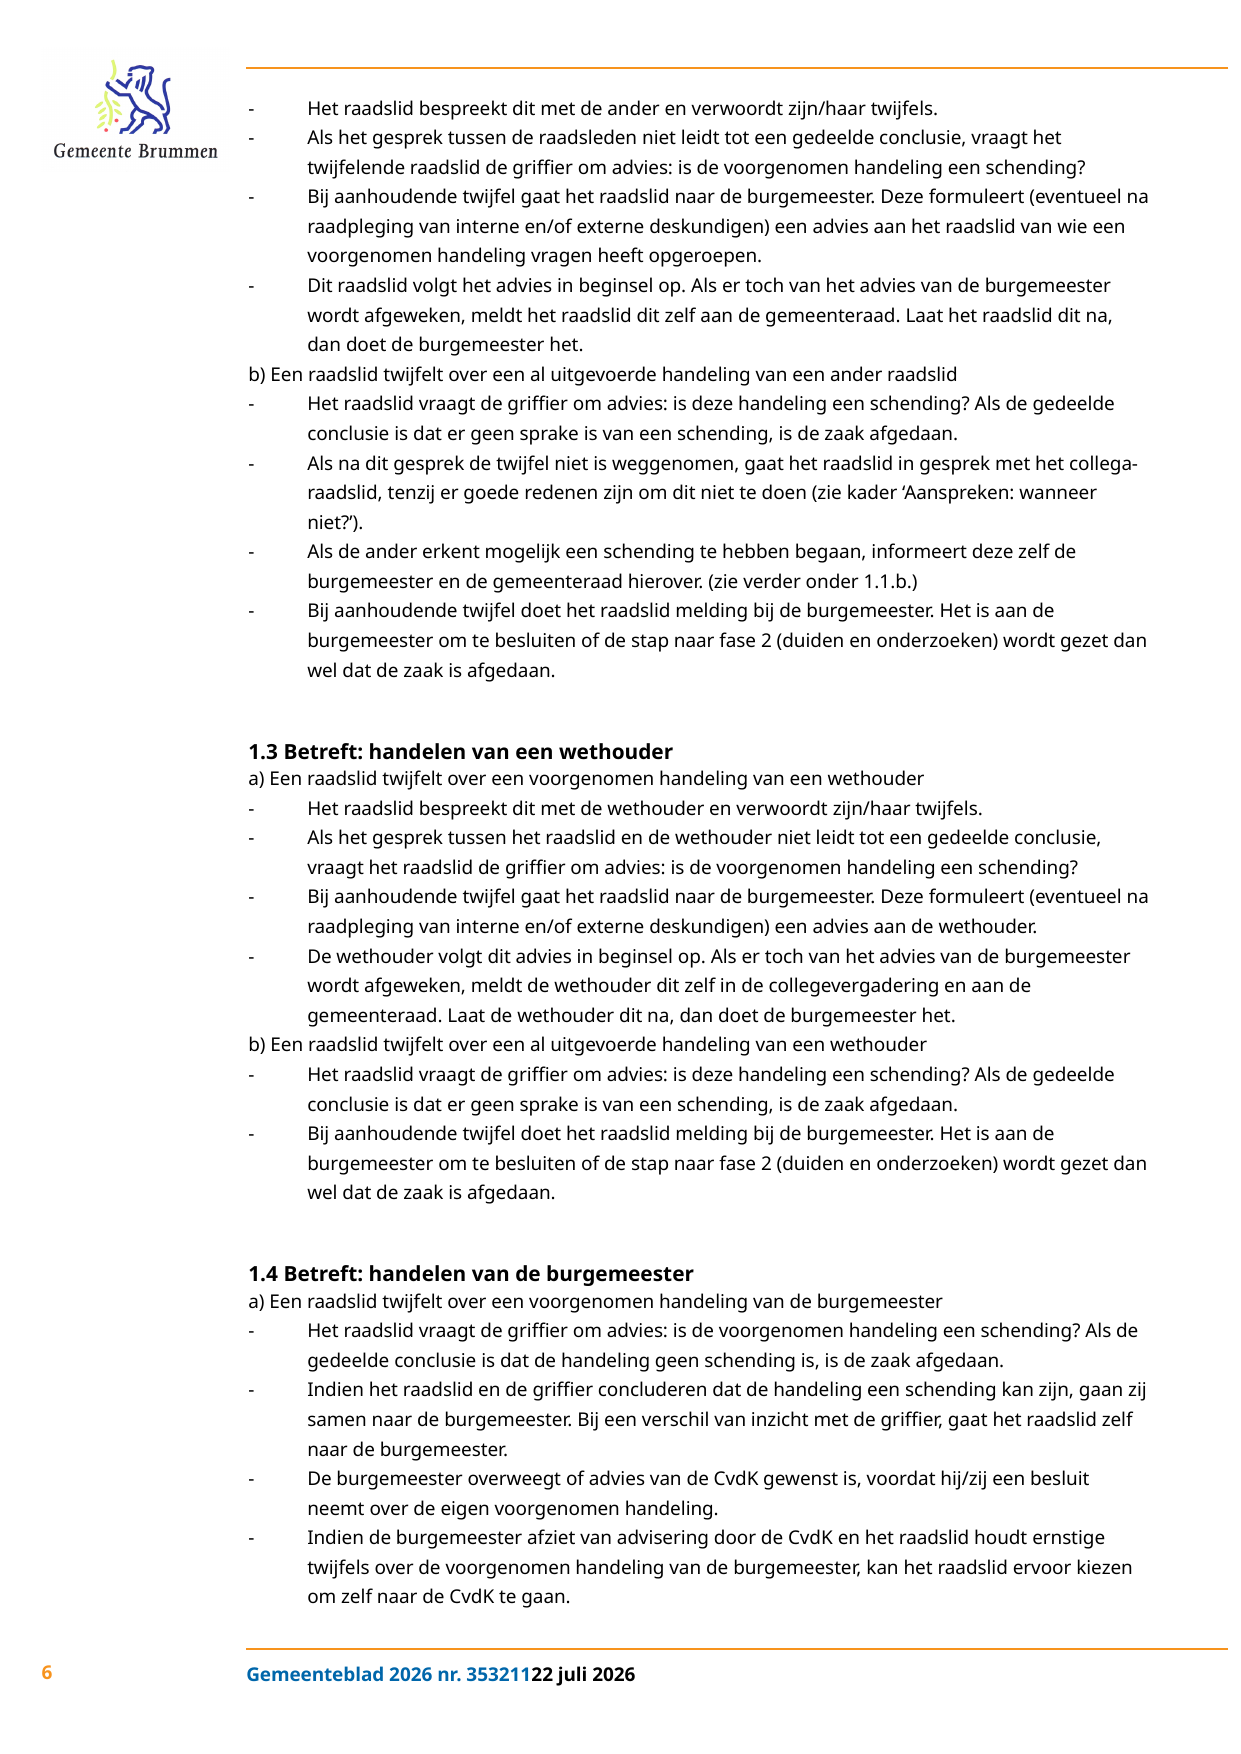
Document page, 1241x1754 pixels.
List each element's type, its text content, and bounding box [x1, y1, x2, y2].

list Het raadslid bespreekt dit met de ander en verwoordt zijn/haar twijfels. [248, 95, 1152, 121]
list Als het gesprek tussen de raadsleden niet leidt tot een gedeelde conclusie, vraagt het twijfelende raadslid de griffier om advies: is de voorgenomen handeling een schending? [248, 124, 1152, 180]
list De burgemeester overweegt of advies van de CvdK gewenst is, voordat hij/zij een besluit neemt over de eigen voorgenomen handeling. [248, 1465, 1152, 1521]
list De wethouder volgt dit advies in beginsel op. Als er toch van het advies van de burgemeester wordt afgeweken, meldt de wethouder dit zelf in de collegevergadering en aan de gemeenteraad. Laat de wethouder dit na, dan doet de burgemeester het. [248, 943, 1152, 1028]
text b) Een raadslid twijfelt over een al uitgevoerde handeling van een ander raadslid [248, 361, 1152, 387]
text 1.4 Betreft: handelen van de burgemeester [248, 1259, 1152, 1288]
list Bij aanhoudende twijfel gaat het raadslid naar de burgemeester. Deze formuleert (eventueel na raadpleging van interne en/of externe deskundigen) een advies aan het raadslid van wie een voorgenomen handeling vragen heeft opgeroepen. [248, 183, 1152, 268]
list Het raadslid vraagt de griffier om advies: is de voorgenomen handeling een schending? Als de gedeelde conclusie is dat de handeling geen schending is, is de zaak afgedaan. [248, 1317, 1152, 1373]
text a) Een raadslid twijfelt over een voorgenomen handeling van de burgemeester [248, 1288, 1152, 1314]
list Als het gesprek tussen het raadslid en de wethouder niet leidt tot een gedeelde conclusie, vraagt het raadslid de griffier om advies: is de voorgenomen handeling een schending? [248, 824, 1152, 880]
list Indien het raadslid en de griffier concluderen dat de handeling een schending kan zijn, gaan zij samen naar de burgemeester. Bij een verschil van inzicht met de griffier, gaat het raadslid zelf naar de burgemeester. [248, 1377, 1152, 1462]
list Het raadslid vraagt de griffier om advies: is deze handeling een schending? Als de gedeelde conclusie is dat er geen sprake is van een schending, is de zaak afgedaan. [248, 1061, 1152, 1116]
list Het raadslid bespreekt dit met de wethouder en verwoordt zijn/haar twijfels. [248, 795, 1152, 821]
list Bij aanhoudende twijfel gaat het raadslid naar de burgemeester. Deze formuleert (eventueel na raadpleging van interne en/of externe deskundigen) een advies aan de wethouder. [248, 884, 1152, 939]
list Bij aanhoudende twijfel doet het raadslid melding bij de burgemeester. Het is aan de burgemeester om te besluiten of de stap naar fase 2 (duiden en onderzoeken) wordt gezet dan wel dat de zaak is afgedaan. [248, 598, 1152, 683]
list Het raadslid vraagt de griffier om advies: is deze handeling een schending? Als de gedeelde conclusie is dat er geen sprake is van een schending, is de zaak afgedaan. [248, 391, 1152, 446]
picture [41, 47, 231, 172]
text 1.3 Betreft: handelen van een wethouder [248, 737, 1152, 765]
list Als na dit gesprek de twijfel niet is weggenomen, gaat het raadslid in gesprek met het collega-raadslid, tenzij er goede redenen zijn om dit niet te doen (zie kader ‘Aanspreken: wanneer niet?’). [248, 450, 1152, 535]
text a) Een raadslid twijfelt over een voorgenomen handeling van een wethouder [248, 765, 1152, 791]
list Indien de burgemeester afziet van advisering door de CvdK en het raadslid houdt ernstige twijfels over de voorgenomen handeling van de burgemeester, kan het raadslid ervoor kiezen om zelf naar de CvdK te gaan. [248, 1524, 1152, 1609]
list Bij aanhoudende twijfel doet het raadslid melding bij de burgemeester. Het is aan de burgemeester om te besluiten of de stap naar fase 2 (duiden en onderzoeken) wordt gezet dan wel dat de zaak is afgedaan. [248, 1120, 1152, 1205]
list Als de ander erkent mogelijk een schending te hebben begaan, informeert deze zelf de burgemeester en de gemeenteraad hierover. (zie verder onder 1.1.b.) [248, 538, 1152, 594]
text b) Een raadslid twijfelt over een al uitgevoerde handeling van een wethouder [248, 1032, 1152, 1057]
list Dit raadslid volgt het advies in beginsel op. Als er toch van het advies van de burgemeester wordt afgeweken, meldt het raadslid dit zelf aan de gemeenteraad. Laat het raadslid dit na, dan doet de burgemeester het. [248, 272, 1152, 357]
